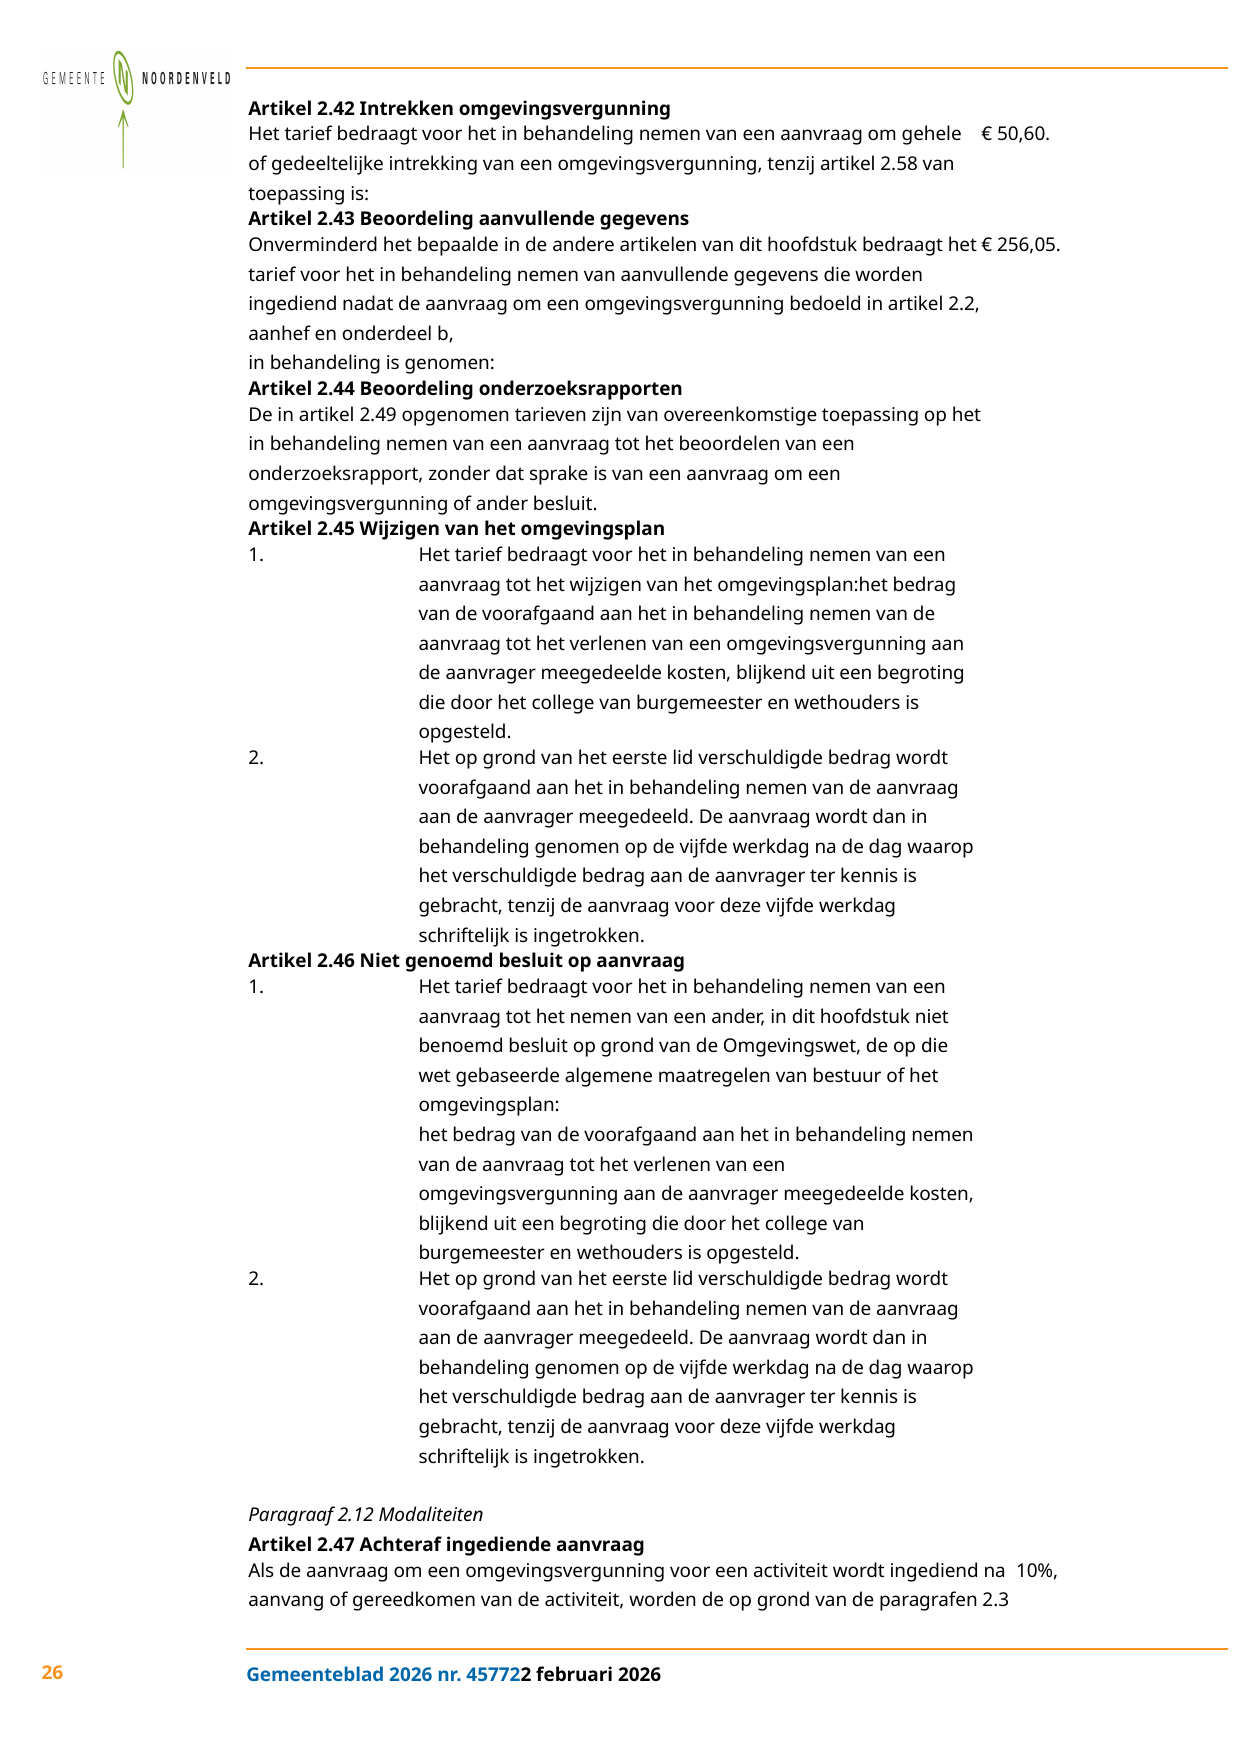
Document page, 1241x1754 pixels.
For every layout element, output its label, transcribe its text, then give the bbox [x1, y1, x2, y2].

table_cell [981, 515, 1152, 541]
table_cell 2. [248, 744, 418, 948]
table_cell [981, 541, 1152, 744]
table_cell [981, 1265, 1152, 1468]
table_cell Artikel 2.42 Intrekken omgevingsvergunning [248, 95, 981, 121]
table_cell Artikel 2.45 Wijzigen van het omgevingsplan [248, 515, 981, 541]
table_cell Het tarief bedraagt voor het in behandeling nemen van een aanvraag tot het nemen van een ander, in dit hoofdstuk niet benoemd besluit op grond van de Omgevingswet, de op die wet gebaseerde algemene maatregelen van bestuur of het omgevingsplan: het bedrag van de voorafgaand aan het in behandeling nemen van de aanvraag tot het verlenen van een omgevingsvergunning aan de aanvrager meegedeelde kosten, blijkend uit een begroting die door het college van burgemeester en wethouders is opgesteld. [418, 973, 981, 1265]
table_cell Artikel 2.46 Niet genoemd besluit op aanvraag [248, 948, 981, 973]
table_cell Onverminderd het bepaalde in de andere artikelen van dit hoofdstuk bedraagt het tarief voor het in behandeling nemen van aanvullende gegevens die worden ingediend nadat de aanvraag om een omgevingsvergunning bedoeld in artikel 2.2, aanhef en onderdeel b, in behandeling is genomen: [248, 231, 981, 375]
table_cell [981, 205, 1152, 231]
table_cell 1. [248, 541, 418, 744]
table_cell Het tarief bedraagt voor het in behandeling nemen van een aanvraag om gehele of gedeeltelijke intrekking van een omgevingsvergunning, tenzij artikel 2.58 van toepassing is: [248, 121, 981, 205]
picture [41, 47, 231, 172]
table_cell Het op grond van het eerste lid verschuldigde bedrag wordt voorafgaand aan het in behandeling nemen van de aanvraag aan de aanvrager meegedeeld. De aanvraag wordt dan in behandeling genomen op de vijfde werkdag na de dag waarop het verschuldigde bedrag aan de aanvrager ter kennis is gebracht, tenzij de aanvraag voor deze vijfde werkdag schriftelijk is ingetrokken. [418, 1265, 981, 1468]
table_cell Het op grond van het eerste lid verschuldigde bedrag wordt voorafgaand aan het in behandeling nemen van de aanvraag aan de aanvrager meegedeeld. De aanvraag wordt dan in behandeling genomen op de vijfde werkdag na de dag waarop het verschuldigde bedrag aan de aanvrager ter kennis is gebracht, tenzij de aanvraag voor deze vijfde werkdag schriftelijk is ingetrokken. [418, 744, 981, 948]
table_cell Het tarief bedraagt voor het in behandeling nemen van een aanvraag tot het wijzigen van het omgevingsplan:het bedrag van de voorafgaand aan het in behandeling nemen van de aanvraag tot het verlenen van een omgevingsvergunning aan de aanvrager meegedeelde kosten, blijkend uit een begroting die door het college van burgemeester en wethouders is opgesteld. [418, 541, 981, 744]
table_cell Artikel 2.44 Beoordeling onderzoeksrapporten [248, 375, 981, 401]
table_header Artikel 2.47 Achteraf ingediende aanvraag [248, 1531, 1016, 1557]
table_cell [981, 973, 1152, 1265]
text Paragraaf 2.12 Modaliteiten [248, 1501, 1152, 1527]
table_cell [981, 95, 1152, 121]
table_cell 2. [248, 1265, 418, 1468]
table_cell De in artikel 2.49 opgenomen tarieven zijn van overeenkomstige toepassing op het in behandeling nemen van een aanvraag tot het beoordelen van een onderzoeksrapport, zonder dat sprake is van een aanvraag om een omgevingsvergunning of ander besluit. [248, 401, 981, 515]
table_cell € 50,60. [981, 121, 1152, 205]
table_header [1016, 1531, 1152, 1557]
table_cell Artikel 2.43 Beoordeling aanvullende gegevens [248, 205, 981, 231]
table_cell 1. [248, 973, 418, 1265]
table_cell 10%, [1016, 1557, 1152, 1612]
table_cell [981, 744, 1152, 948]
table_cell [981, 401, 1152, 515]
table_cell [981, 375, 1152, 401]
table_cell [981, 948, 1152, 973]
table_cell € 256,05. [981, 231, 1152, 375]
table_cell Als de aanvraag om een omgevingsvergunning voor een activiteit wordt ingediend na aanvang of gereedkomen van de activiteit, worden de op grond van de paragrafen 2.3 [248, 1557, 1016, 1612]
